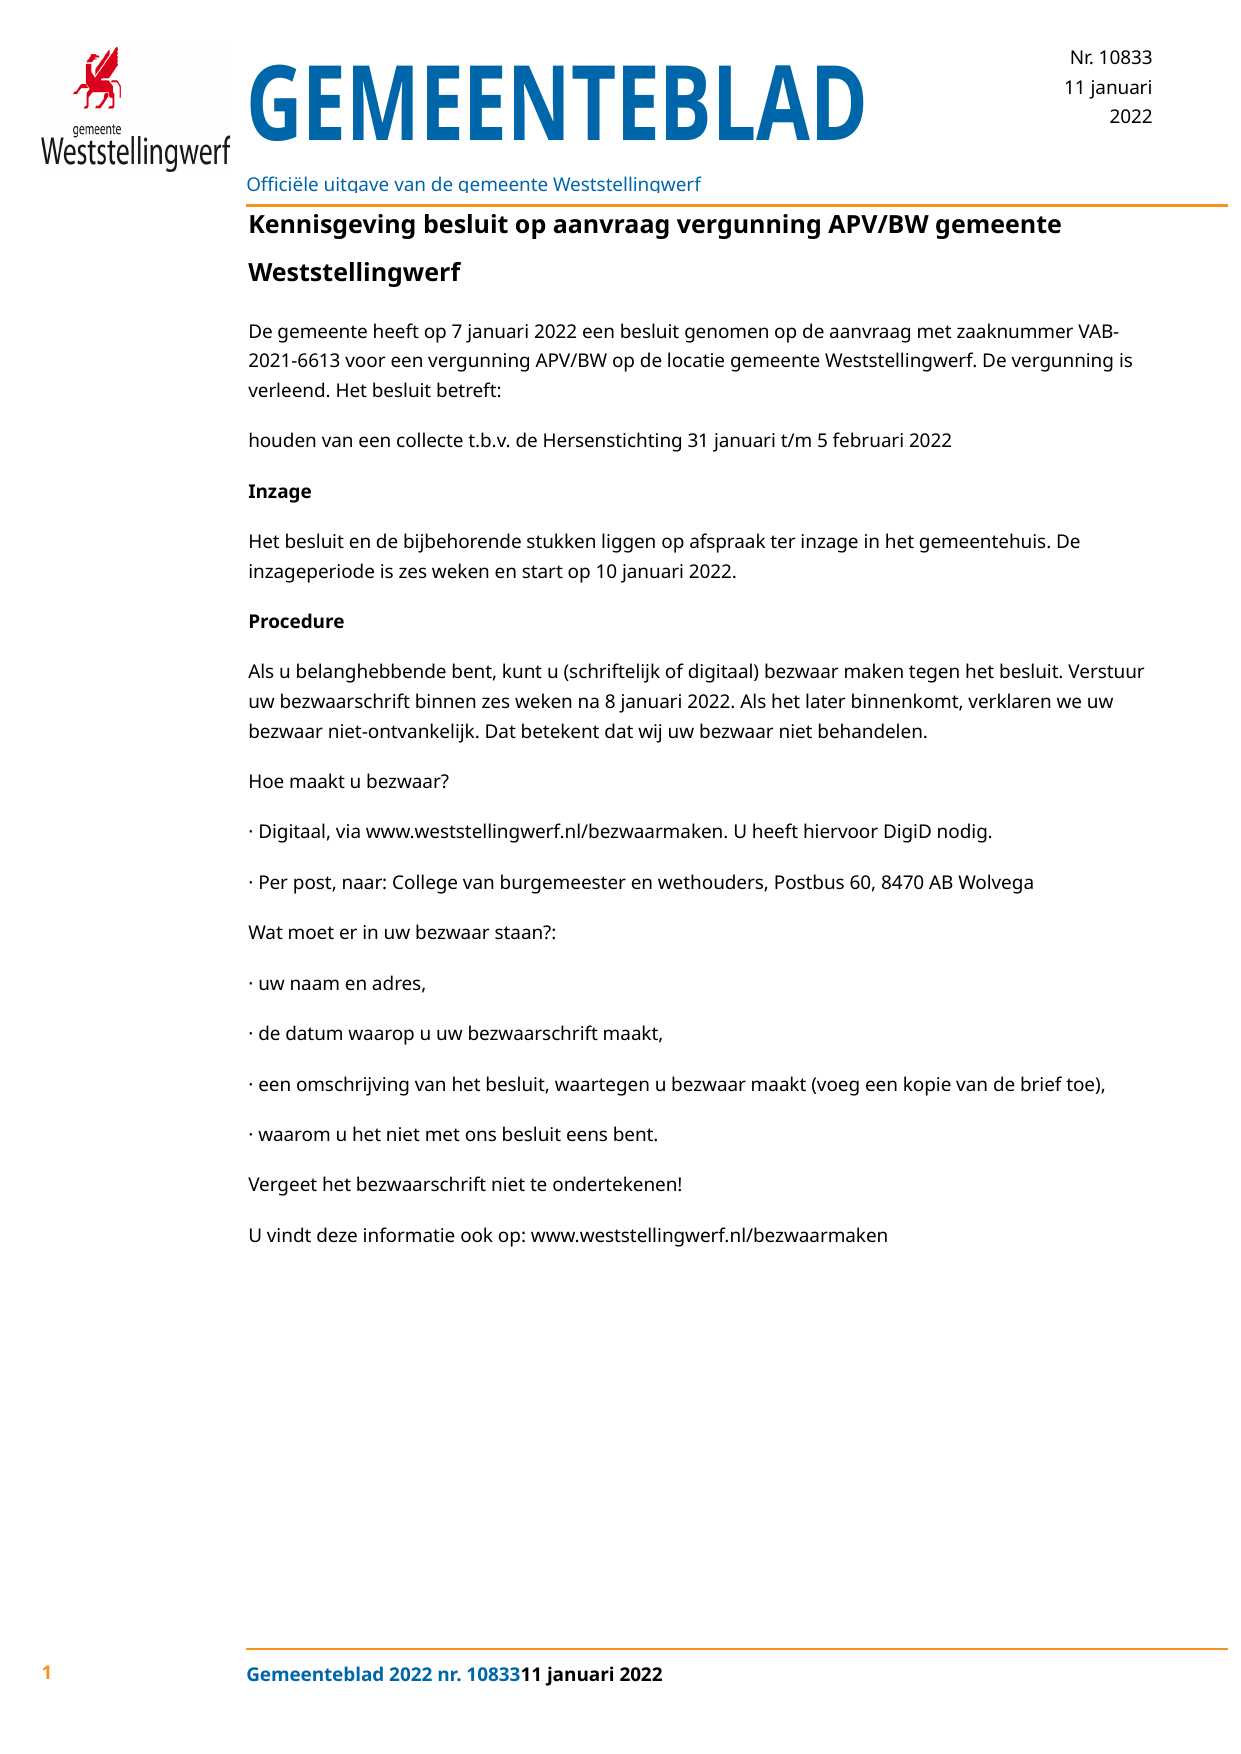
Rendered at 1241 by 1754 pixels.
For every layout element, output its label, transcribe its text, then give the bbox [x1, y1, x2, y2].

text Hoe maakt u bezwaar? [248, 768, 1152, 794]
picture [41, 47, 231, 172]
text · een omschrijving van het besluit, waartegen u bezwaar maakt (voeg een kopie van de brief toe), [248, 1071, 1152, 1097]
text houden van een collecte t.b.v. de Hersenstichting 31 januari t/m 5 februari 2022 [248, 427, 1152, 453]
text Wat moet er in uw bezwaar staan?: [248, 919, 1152, 945]
text De gemeente heeft op 7 januari 2022 een besluit genomen op de aanvraag met zaaknummer VAB-2021-6613 voor een vergunning APV/BW op de locatie gemeente Weststellingwerf. De vergunning is verleend. Het besluit betreft: [248, 318, 1152, 403]
text · Digitaal, via www.weststellingwerf.nl/bezwaarmaken. U heeft hiervoor DigiD nodig. [248, 819, 1152, 844]
text · waarom u het niet met ons besluit eens bent. [248, 1121, 1152, 1147]
text U vindt deze informatie ook op: www.weststellingwerf.nl/bezwaarmaken [248, 1222, 1152, 1248]
text Vergeet het bezwaarschrift niet te ondertekenen! [248, 1172, 1152, 1197]
text Het besluit en de bijbehorende stukken liggen op afspraak ter inzage in het gemeentehuis. De inzageperiode is zes weken en start op 10 januari 2022. [248, 528, 1152, 584]
text Procedure [248, 608, 1152, 634]
text · de datum waarop u uw bezwaarschrift maakt, [248, 1020, 1152, 1046]
text · uw naam en adres, [248, 970, 1152, 996]
text Inzage [248, 478, 1152, 504]
text Kennisgeving besluit op aanvraag vergunning APV/BW gemeente Weststellingwerf [248, 207, 1152, 288]
text · Per post, naar: College van burgemeester en wethouders, Postbus 60, 8470 AB Wolvega [248, 869, 1152, 895]
text Als u belanghebbende bent, kunt u (schriftelijk of digitaal) bezwaar maken tegen het besluit. Verstuur uw bezwaarschrift binnen zes weken na 8 januari 2022. Als het later binnenkomt, verklaren we uw bezwaar niet-ontvankelijk. Dat betekent dat wij uw bezwaar niet behandelen. [248, 659, 1152, 744]
